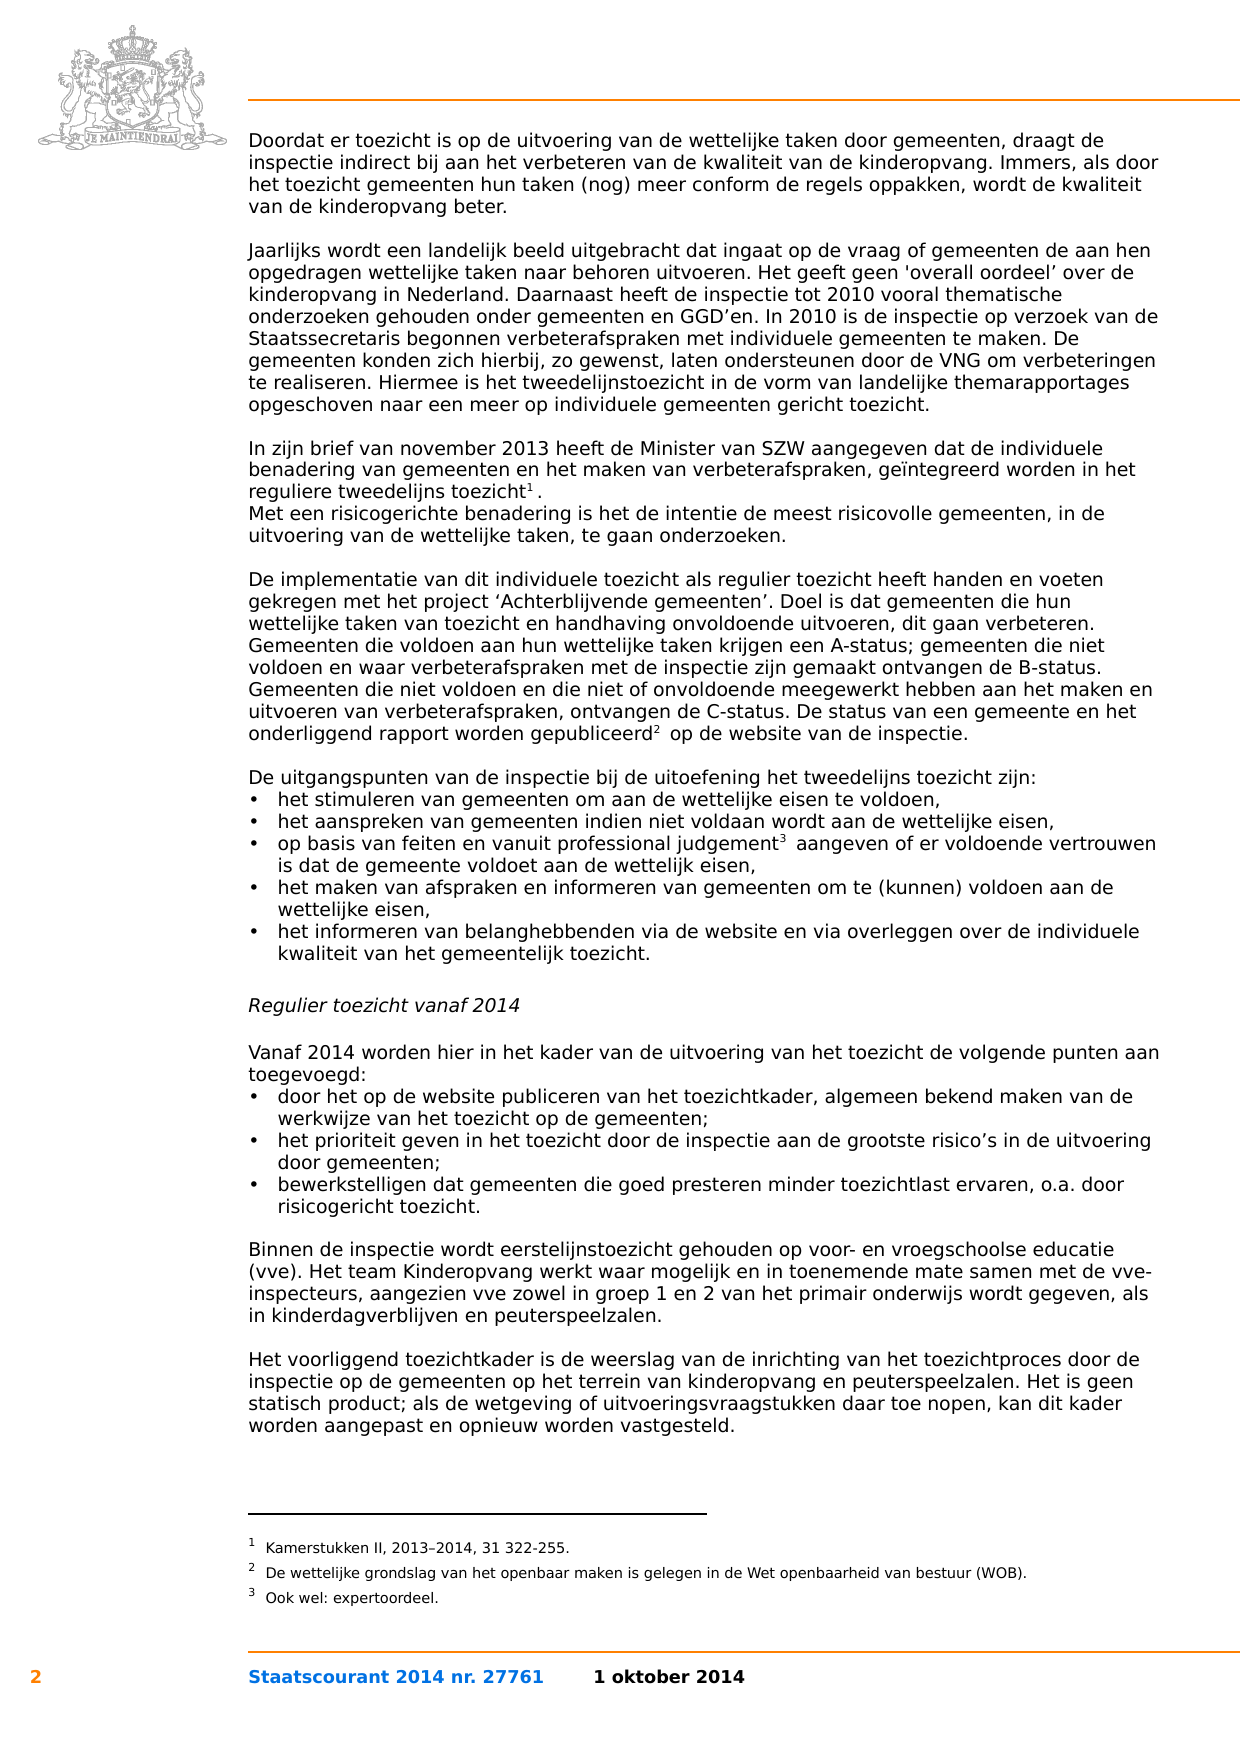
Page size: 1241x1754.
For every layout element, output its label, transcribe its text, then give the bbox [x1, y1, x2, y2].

text De uitgangspunten van de inspectie bij de uitoefening het tweedelijns toezicht zijn: [248, 767, 1163, 789]
text Jaarlijks wordt een landelijk beeld uitgebracht dat ingaat op de vraag of gemeenten de aan hen opgedragen wettelijke taken naar behoren uitvoeren. Het geeft geen 'overall oordeel’ over de kinderopvang in Nederland. Daarnaast heeft de inspectie tot 2010 vooral thematische onderzoeken gehouden onder gemeenten en GGD’en. In 2010 is de inspectie op verzoek van de Staatssecretaris begonnen verbeterafspraken met individuele gemeenten te maken. De gemeenten konden zich hierbij, zo gewenst, laten ondersteunen door de VNG om verbeteringen te realiseren. Hiermee is het tweedelijnstoezicht in de vorm van landelijke themarapportages opgeschoven naar een meer op individuele gemeenten gericht toezicht. [248, 240, 1163, 416]
text In zijn brief van november 2013 heeft de Minister van SZW aangegeven dat de individuele benadering van gemeenten en het maken van verbeterafspraken, geïntegreerd worden in het reguliere tweedelijns toezicht. [248, 437, 1163, 503]
picture [38, 25, 227, 150]
text Binnen de inspectie wordt eerstelijnstoezicht gehouden op voor- en vroegschoolse educatie (vve). Het team Kinderopvang werkt waar mogelijk en in toenemende mate samen met de vve-inspecteurs, aangezien vve zowel in groep 1 en 2 van het primair onderwijs wordt gegeven, als in kinderdagverblijven en peuterspeelzalen. [248, 1239, 1163, 1327]
text De wettelijke grondslag van het openbaar maken is gelegen in de Wet openbaarheid van bestuur (WOB). [248, 1561, 1163, 1583]
subtitle Regulier toezicht vanaf 2014 [248, 995, 1163, 1017]
text • het informeren van belanghebbenden via de website en via overleggen over de individuele kwaliteit van het gemeentelijk toezicht. [248, 921, 1163, 965]
text Vanaf 2014 worden hier in het kader van de uitvoering van het toezicht de volgende punten aan toegevoegd: [248, 1042, 1163, 1086]
text Ook wel: expertoordeel. [248, 1586, 1163, 1608]
text • het stimuleren van gemeenten om aan de wettelijke eisen te voldoen, [248, 789, 1163, 811]
text Kamerstukken II, 2013–2014, 31 322-255. [248, 1536, 1163, 1558]
text Doordat er toezicht is op de uitvoering van de wettelijke taken door gemeenten, draagt de inspectie indirect bij aan het verbeteren van de kwaliteit van de kinderopvang. Immers, als door het toezicht gemeenten hun taken (nog) meer conform de regels oppakken, wordt de kwaliteit van de kinderopvang beter. [248, 130, 1163, 218]
text • het aanspreken van gemeenten indien niet voldaan wordt aan de wettelijke eisen, [248, 811, 1163, 833]
text Met een risicogerichte benadering is het de intentie de meest risicovolle gemeenten, in de uitvoering van de wettelijke taken, te gaan onderzoeken. [248, 503, 1163, 547]
text De implementatie van dit individuele toezicht als regulier toezicht heeft handen en voeten gekregen met het project ‘Achterblijvende gemeenten’. Doel is dat gemeenten die hun wettelijke taken van toezicht en handhaving onvoldoende uitvoeren, dit gaan verbeteren. Gemeenten die voldoen aan hun wettelijke taken krijgen een A-status; gemeenten die niet voldoen en waar verbeterafspraken met de inspectie zijn gemaakt ontvangen de B-status. Gemeenten die niet voldoen en die niet of onvoldoende meegewerkt hebben aan het maken en uitvoeren van verbeterafspraken, ontvangen de C-status. De status van een gemeente en het onderliggend rapport worden gepubliceerd op de website van de inspectie. [248, 569, 1163, 745]
text Het voorliggend toezichtkader is de weerslag van de inrichting van het toezichtproces door de inspectie op de gemeenten op het terrein van kinderopvang en peuterspeelzalen. Het is geen statisch product; als de wetgeving of uitvoeringsvraagstukken daar toe nopen, kan dit kader worden aangepast en opnieuw worden vastgesteld. [248, 1349, 1163, 1437]
text • bewerkstelligen dat gemeenten die goed presteren minder toezichtlast ervaren, o.a. door risicogericht toezicht. [248, 1173, 1163, 1217]
text • het prioriteit geven in het toezicht door de inspectie aan de grootste risico’s in de uitvoering door gemeenten; [248, 1129, 1163, 1173]
text • door het op de website publiceren van het toezichtkader, algemeen bekend maken van de werkwijze van het toezicht op de gemeenten; [248, 1086, 1163, 1129]
text • het maken van afspraken en informeren van gemeenten om te (kunnen) voldoen aan de wettelijke eisen, [248, 877, 1163, 921]
text • op basis van feiten en vanuit professional judgement aangeven of er voldoende vertrouwen is dat de gemeente voldoet aan de wettelijk eisen, [248, 833, 1163, 877]
